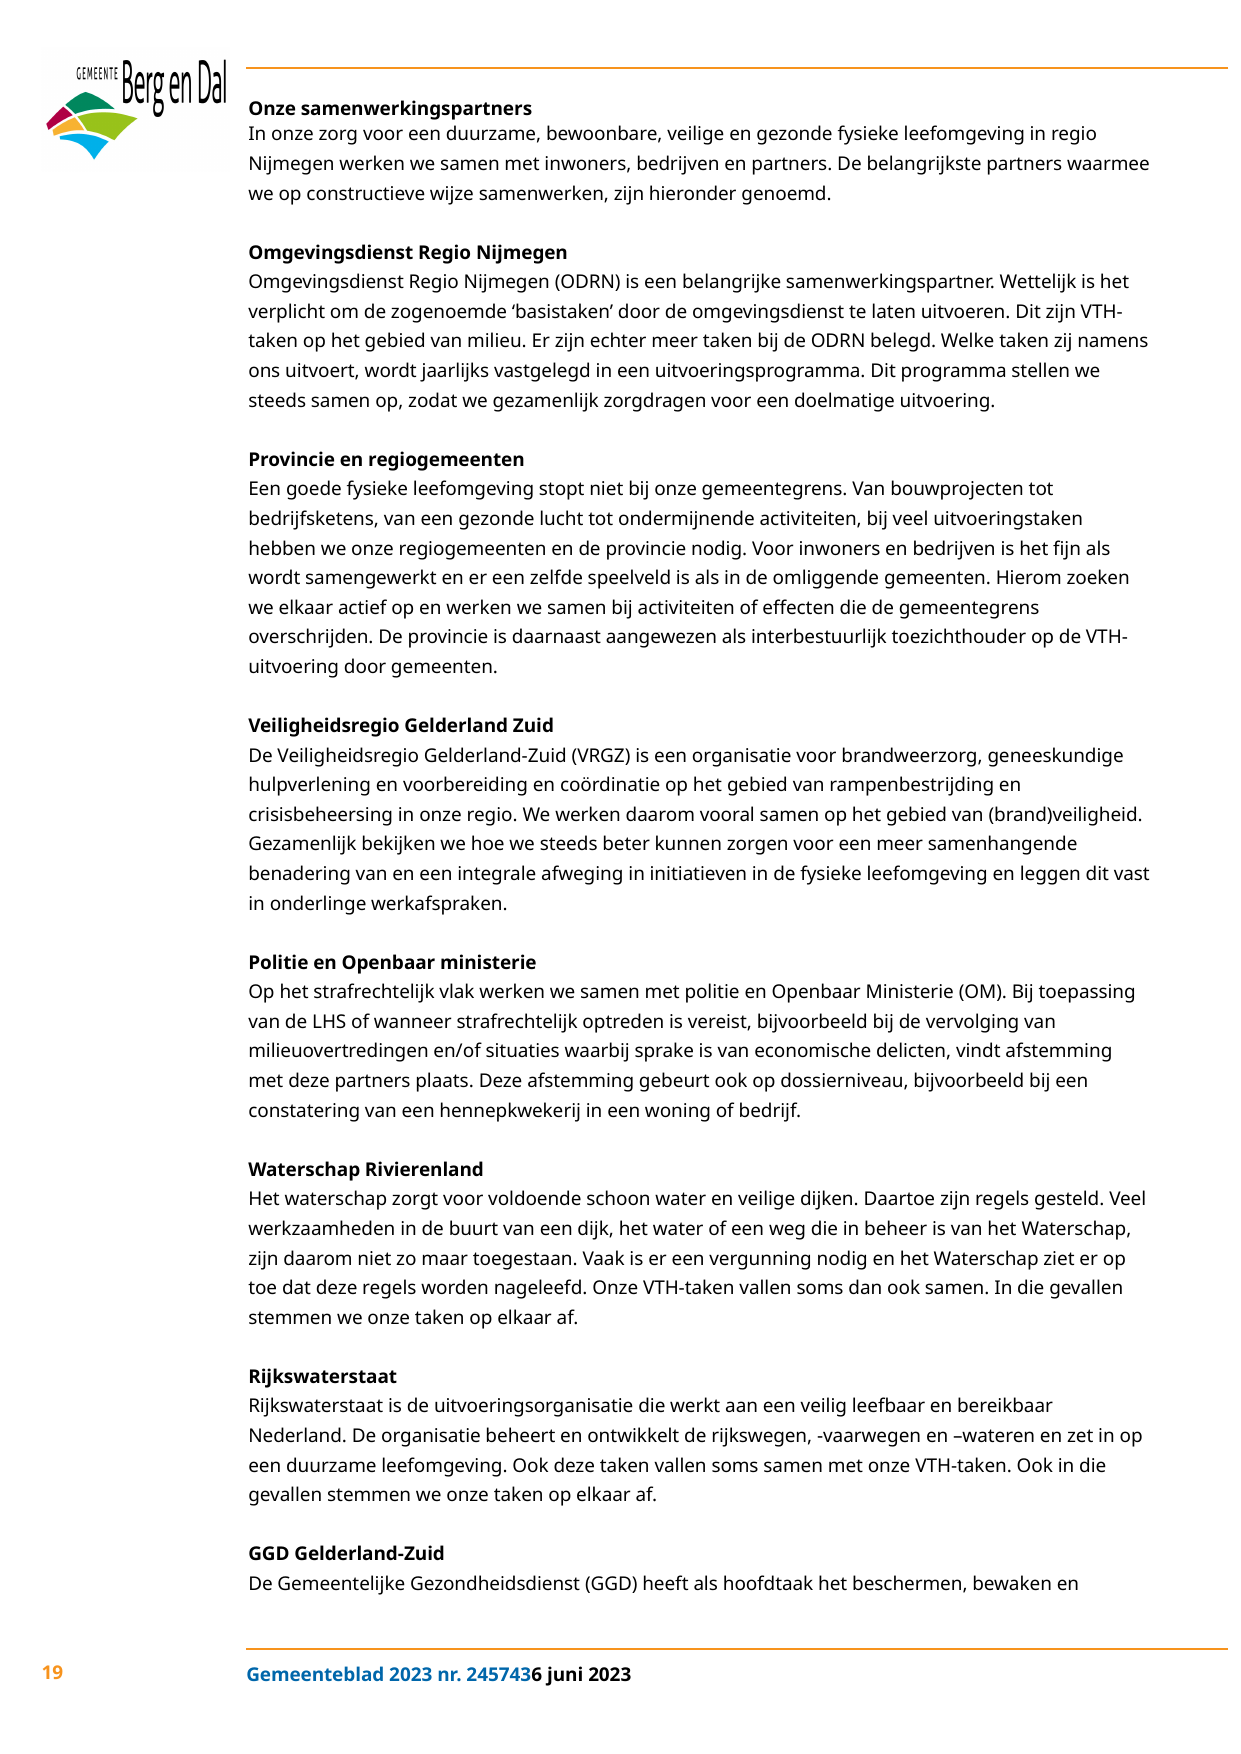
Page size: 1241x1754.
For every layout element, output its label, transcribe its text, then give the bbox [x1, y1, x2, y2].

picture [41, 47, 231, 172]
text Omgevingsdienst Regio Nijmegen (ODRN) is een belangrijke samenwerkingspartner. Wettelijk is het verplicht om de zogenoemde ‘basistaken’ door de omgevingsdienst te laten uitvoeren. Dit zijn VTH-taken op het gebied van milieu. Er zijn echter meer taken bij de ODRN belegd. Welke taken zij namens ons uitvoert, wordt jaarlijks vastgelegd in een uitvoeringsprogramma. Dit programma stellen we steeds samen op, zodat we gezamenlijk zorgdragen voor een doelmatige uitvoering. [248, 268, 1152, 412]
text Onze samenwerkingspartners [248, 95, 1152, 121]
text Omgevingsdienst Regio Nijmegen [248, 239, 1152, 264]
text Provincie en regiogemeenten [248, 446, 1152, 472]
text Het waterschap zorgt voor voldoende schoon water en veilige dijken. Daartoe zijn regels gesteld. Veel werkzaamheden in de buurt van een dijk, het water of een weg die in beheer is van het Waterschap, zijn daarom niet zo maar toegestaan. Vaak is er een vergunning nodig en het Waterschap ziet er op toe dat deze regels worden nageleefd. Onze VTH-taken vallen soms dan ook samen. In die gevallen stemmen we onze taken op elkaar af. [248, 1186, 1152, 1329]
text Waterschap Rivierenland [248, 1156, 1152, 1182]
text GGD Gelderland-Zuid [248, 1541, 1152, 1566]
text Rijkswaterstaat is de uitvoeringsorganisatie die werkt aan een veilig leefbaar en bereikbaar Nederland. De organisatie beheert en ontwikkelt de rijkswegen, -vaarwegen en –wateren en zet in op een duurzame leefomgeving. Ook deze taken vallen soms samen met onze VTH-taken. Ook in die gevallen stemmen we onze taken op elkaar af. [248, 1393, 1152, 1507]
text Politie en Openbaar ministerie [248, 949, 1152, 974]
text De Gemeentelijke Gezondheidsdienst (GGD) heeft als hoofdtaak het beschermen, bewaken en [248, 1570, 1152, 1596]
text De Veiligheidsregio Gelderland-Zuid (VRGZ) is een organisatie voor brandweerzorg, geneeskundige hulpverlening en voorbereiding en coördinatie op het gebied van rampenbestrijding en crisisbeheersing in onze regio. We werken daarom vooral samen op het gebied van (brand)veiligheid. Gezamenlijk bekijken we hoe we steeds beter kunnen zorgen voor een meer samenhangende benadering van en een integrale afweging in initiatieven in de fysieke leefomgeving en leggen dit vast in onderlinge werkafspraken. [248, 742, 1152, 915]
text In onze zorg voor een duurzame, bewoonbare, veilige en gezonde fysieke leefomgeving in regio Nijmegen werken we samen met inwoners, bedrijven en partners. De belangrijkste partners waarmee we op constructieve wijze samenwerken, zijn hieronder genoemd. [248, 121, 1152, 205]
text Een goede fysieke leefomgeving stopt niet bij onze gemeentegrens. Van bouwprojecten tot bedrijfsketens, van een gezonde lucht tot ondermijnende activiteiten, bij veel uitvoeringstaken hebben we onze regiogemeenten en de provincie nodig. Voor inwoners en bedrijven is het fijn als wordt samengewerkt en er een zelfde speelveld is als in de omliggende gemeenten. Hierom zoeken we elkaar actief op en werken we samen bij activiteiten of effecten die de gemeentegrens overschrijden. De provincie is daarnaast aangewezen als interbestuurlijk toezichthouder op de VTH-uitvoering door gemeenten. [248, 476, 1152, 679]
text Op het strafrechtelijk vlak werken we samen met politie en Openbaar Ministerie (OM). Bij toepassing van de LHS of wanneer strafrechtelijk optreden is vereist, bijvoorbeeld bij de vervolging van milieuovertredingen en/of situaties waarbij sprake is van economische delicten, vindt afstemming met deze partners plaats. Deze afstemming gebeurt ook op dossierniveau, bijvoorbeeld bij een constatering van een hennepkwekerij in een woning of bedrijf. [248, 978, 1152, 1122]
text Rijkswaterstaat [248, 1363, 1152, 1389]
text Veiligheidsregio Gelderland Zuid [248, 712, 1152, 738]
